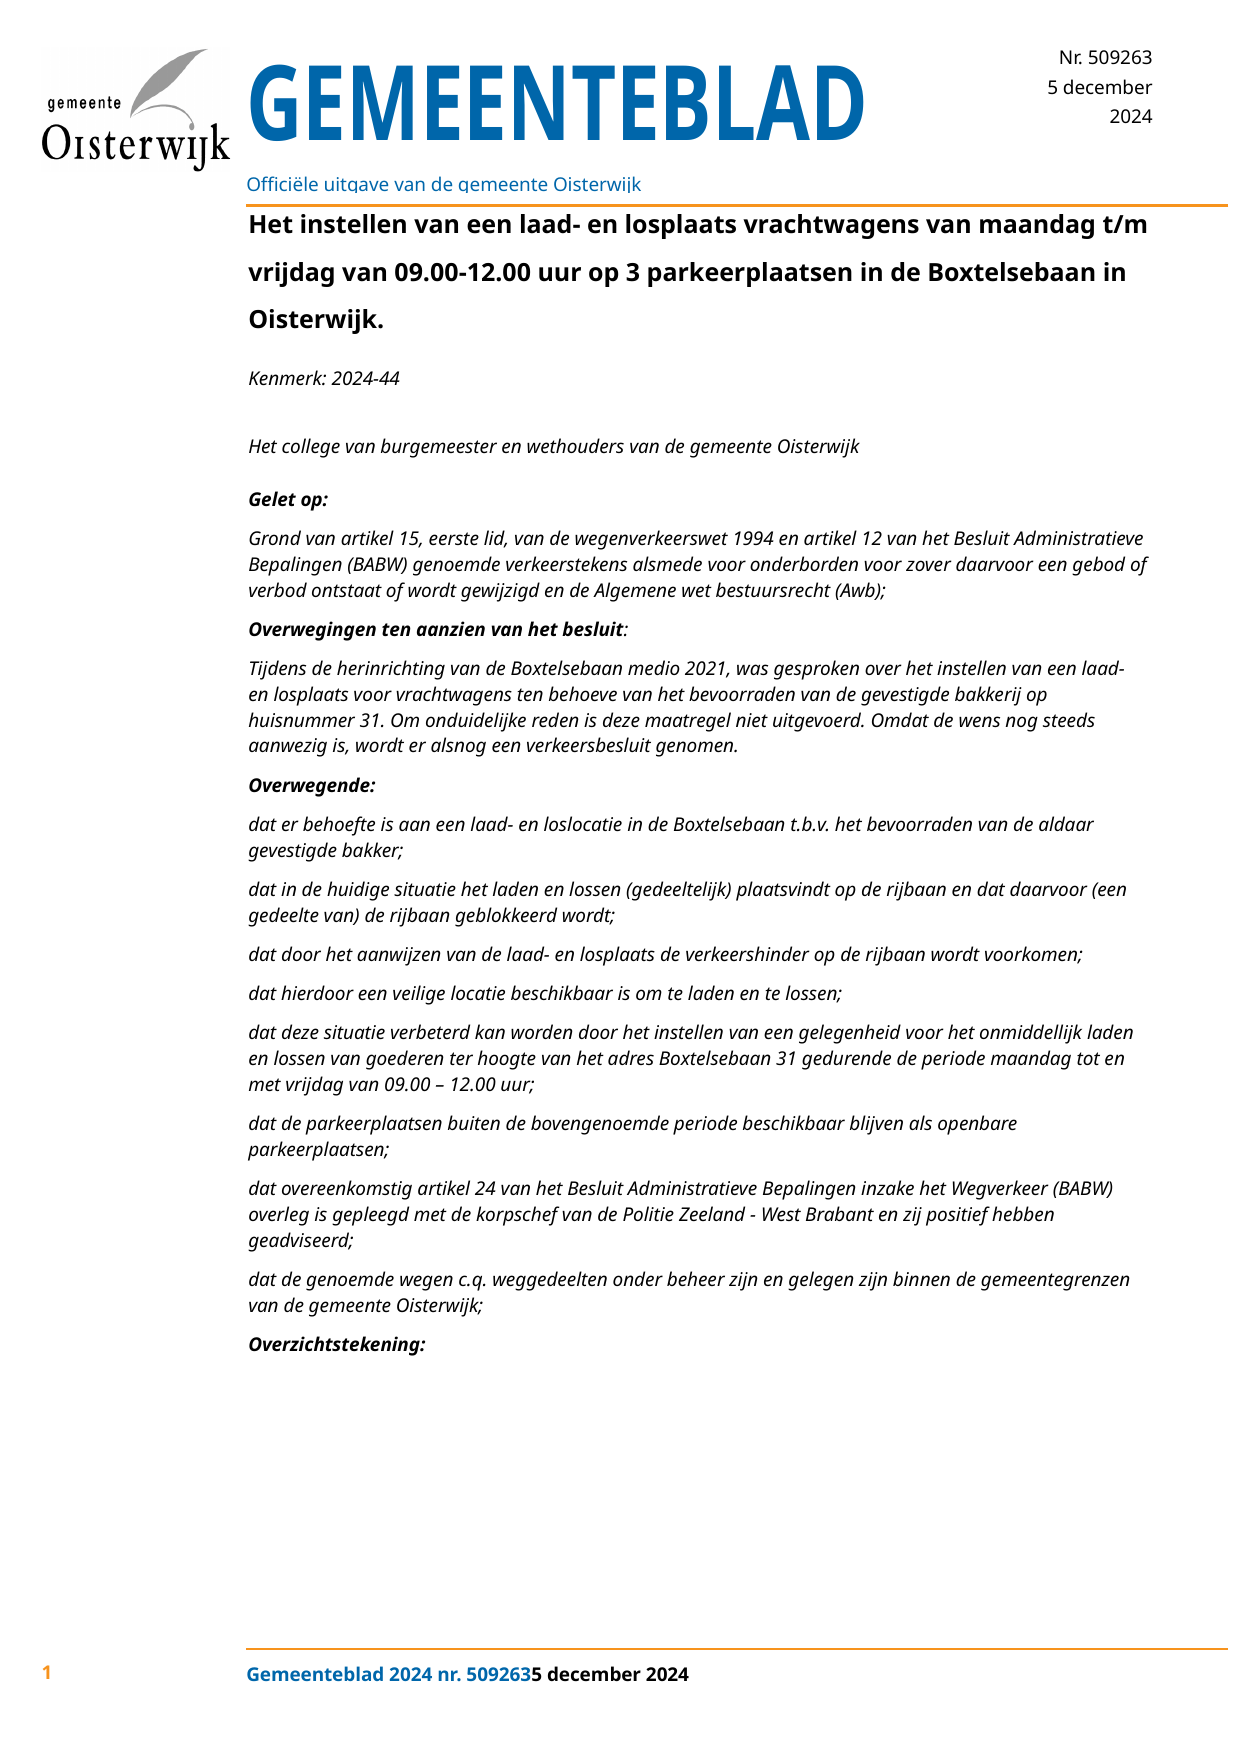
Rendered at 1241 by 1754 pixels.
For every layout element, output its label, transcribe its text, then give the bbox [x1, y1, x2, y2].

text Het instellen van een laad- en losplaats vrachtwagens van maandag t/m vrijdag van 09.00-12.00 uur op 3 parkeerplaatsen in de Boxtelsebaan in Oisterwijk. [248, 207, 1152, 336]
picture [41, 47, 231, 172]
text Overwegende: [248, 772, 1152, 797]
text dat er behoefte is aan een laad- en loslocatie in de Boxtelsebaan t.b.v. het bevoorraden van de aldaar gevestigde bakker; [248, 811, 1152, 862]
text Overwegingen ten aanzien van het besluit: [248, 616, 1152, 642]
text Kenmerk: 2024-44 [248, 366, 1152, 391]
text dat de parkeerplaatsen buiten de bovengenoemde periode beschikbaar blijven als openbare parkeerplaatsen; [248, 1110, 1152, 1162]
text Gelet op: [248, 486, 1152, 512]
text Grond van artikel 15, eerste lid, van de wegenverkeerswet 1994 en artikel 12 van het Besluit Administratieve Bepalingen (BABW) genoemde verkeerstekens alsmede voor onderborden voor zover daarvoor een gebod of verbod ontstaat of wordt gewijzigd en de Algemene wet bestuursrecht (Awb); [248, 525, 1152, 602]
text Het college van burgemeester en wethouders van de gemeente Oisterwijk [248, 433, 1152, 459]
text dat deze situatie verbeterd kan worden door het instellen van een gelegenheid voor het onmiddellijk laden en lossen van goederen ter hoogte van het adres Boxtelsebaan 31 gedurende de periode maandag tot en met vrijdag van 09.00 – 12.00 uur; [248, 1019, 1152, 1097]
text dat door het aanwijzen van de laad- en losplaats de verkeershinder op de rijbaan wordt voorkomen; [248, 941, 1152, 967]
text dat overeenkomstig artikel 24 van het Besluit Administratieve Bepalingen inzake het Wegverkeer (BABW) overleg is gepleegd met de korpschef van de Politie Zeeland - West Brabant en zij positief hebben geadviseerd; [248, 1175, 1152, 1252]
text dat hierdoor een veilige locatie beschikbaar is om te laden en te lossen; [248, 980, 1152, 1006]
text Tijdens de herinrichting van de Boxtelsebaan medio 2021, was gesproken over het instellen van een laad- en losplaats voor vrachtwagens ten behoeve van het bevoorraden van de gevestigde bakkerij op huisnummer 31. Om onduidelijke reden is deze maatregel niet uitgevoerd. Omdat de wens nog steeds aanwezig is, wordt er alsnog een verkeersbesluit genomen. [248, 655, 1152, 758]
text Overzichtstekening: [248, 1331, 1152, 1357]
text dat de genoemde wegen c.q. weggedeelten onder beheer zijn en gelegen zijn binnen de gemeentegrenzen van de gemeente Oisterwijk; [248, 1266, 1152, 1317]
text dat in de huidige situatie het laden en lossen (gedeeltelijk) plaatsvindt op de rijbaan en dat daarvoor (een gedeelte van) de rijbaan geblokkeerd wordt; [248, 876, 1152, 927]
